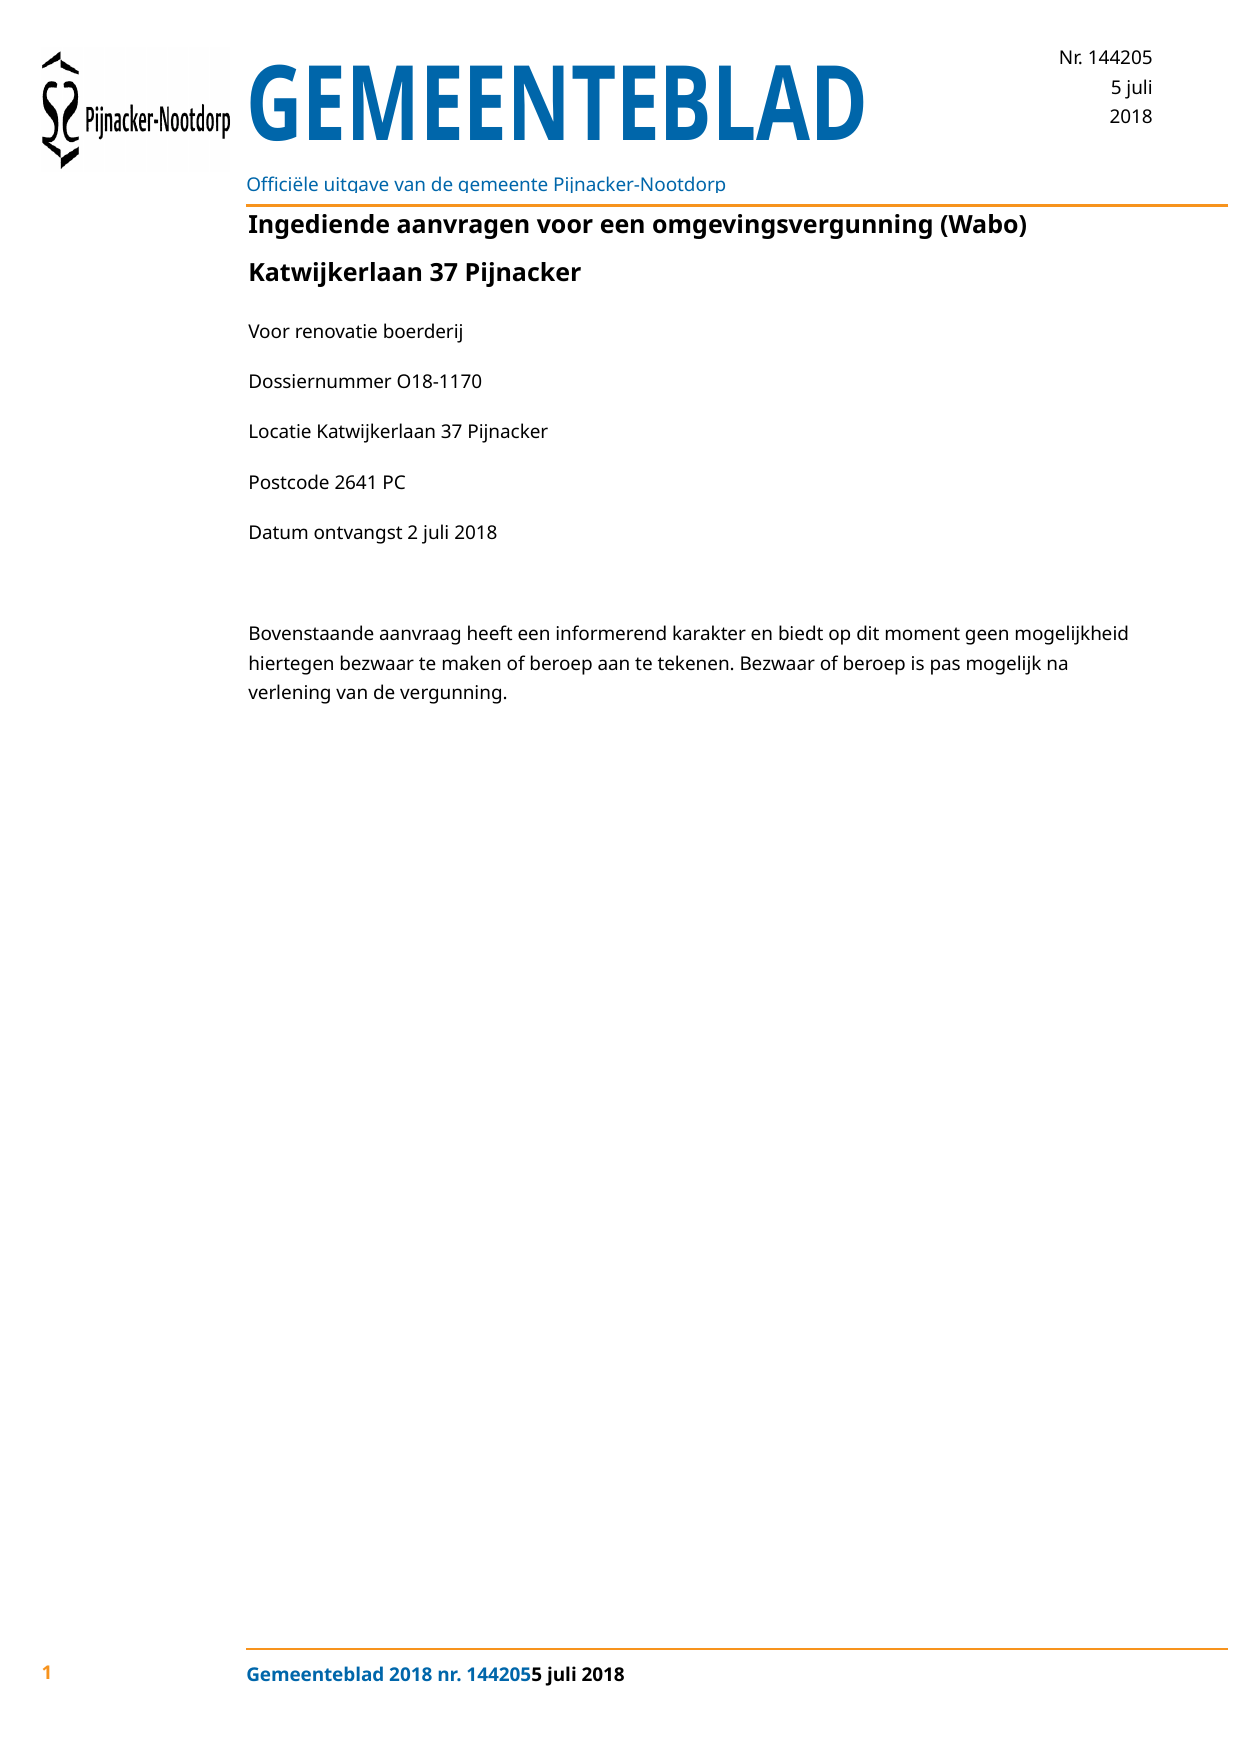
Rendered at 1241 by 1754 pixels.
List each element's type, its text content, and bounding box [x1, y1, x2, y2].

text Dossiernummer O18-1170 [248, 368, 1152, 394]
text Ingediende aanvragen voor een omgevingsvergunning (Wabo) Katwijkerlaan 37 Pijnacker [248, 207, 1152, 288]
text Voor renovatie boerderij [248, 318, 1152, 344]
text Datum ontvangst 2 juli 2018 [248, 519, 1152, 545]
text Locatie Katwijkerlaan 37 Pijnacker [248, 419, 1152, 444]
text Bovenstaande aanvraag heeft een informerend karakter en biedt op dit moment geen mogelijkheid hiertegen bezwaar te maken of beroep aan te tekenen. Bezwaar of beroep is pas mogelijk na verlening van de vergunning. [248, 620, 1152, 705]
text Postcode 2641 PC [248, 469, 1152, 495]
picture [41, 47, 231, 172]
